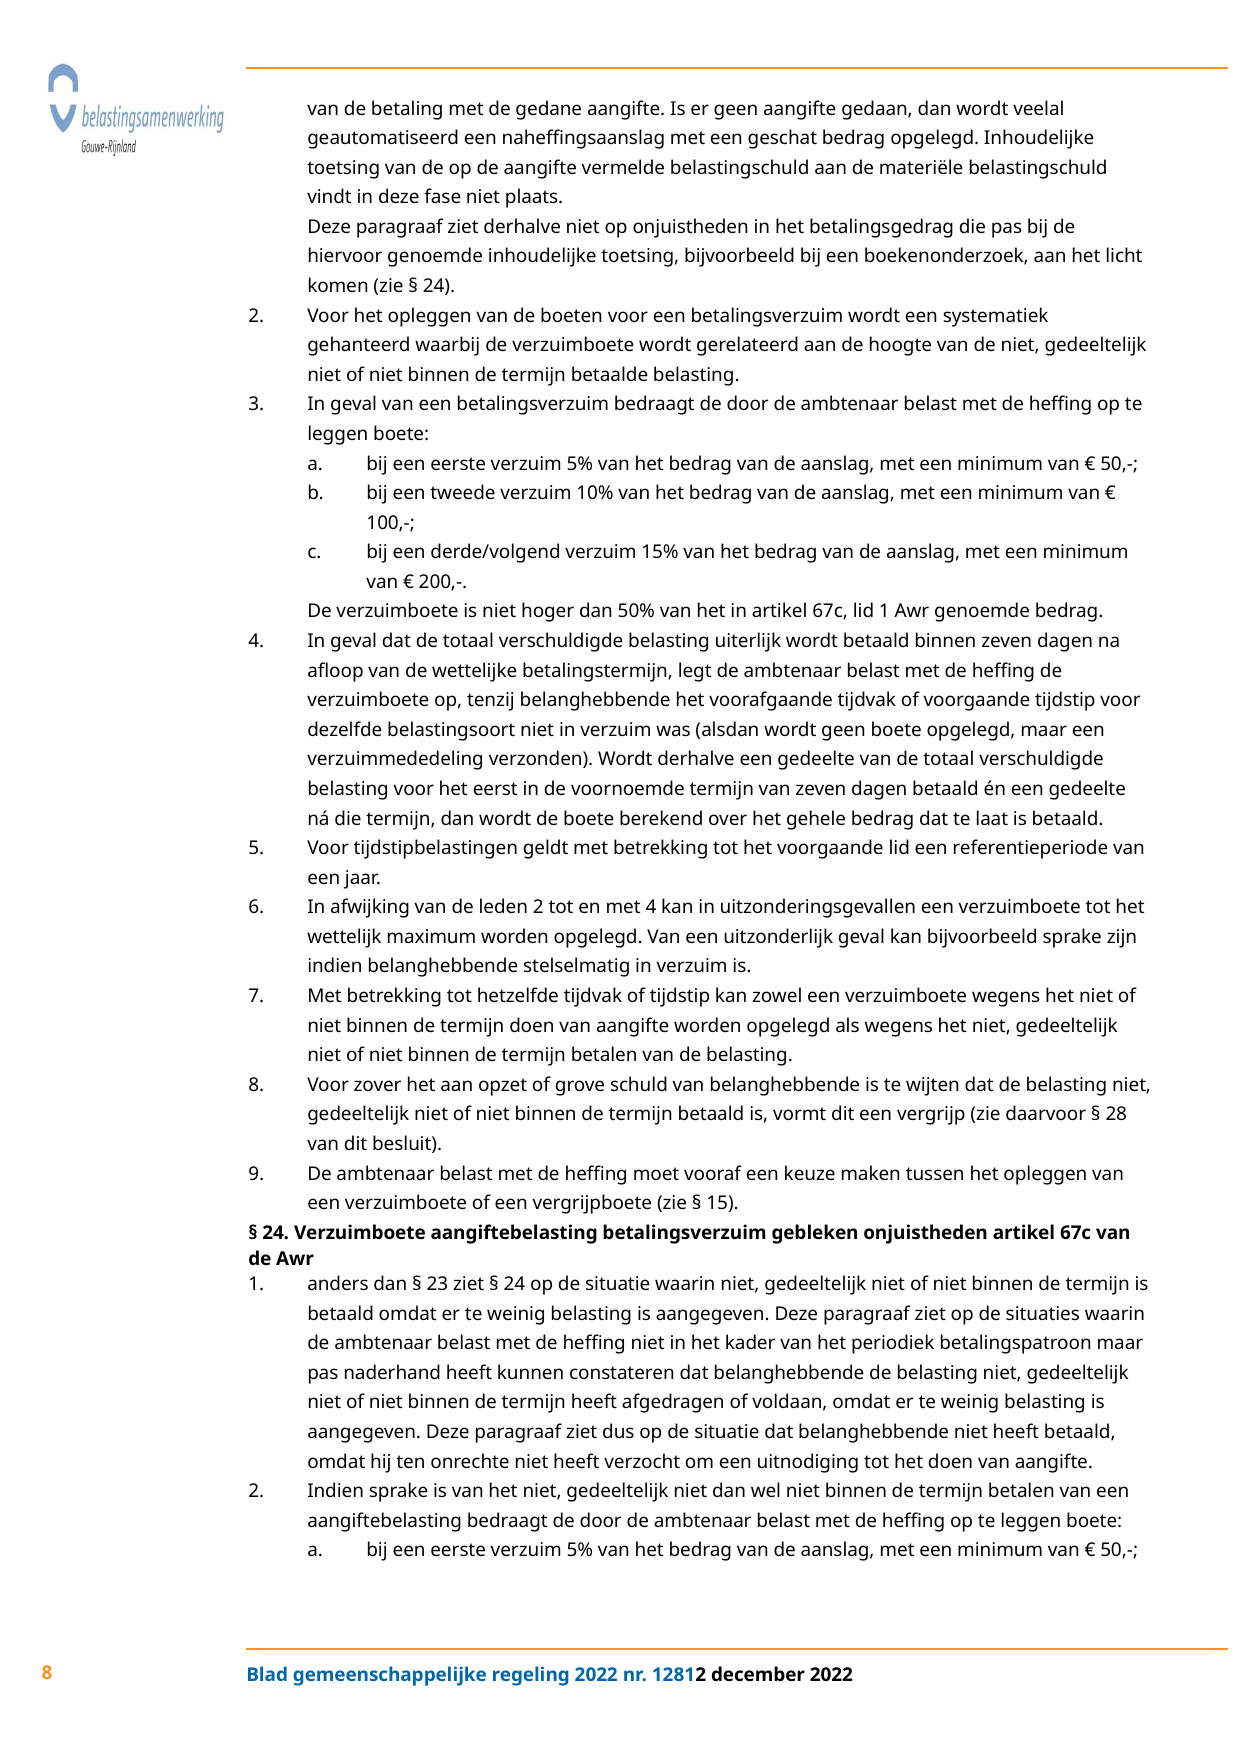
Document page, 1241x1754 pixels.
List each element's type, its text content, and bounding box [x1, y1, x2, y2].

list bij een eerste verzuim 5% van het bedrag van de aanslag, met een minimum van € 50,-; [307, 1537, 1152, 1562]
list In geval dat de totaal verschuldigde belasting uiterlijk wordt betaald binnen zeven dagen na afloop van de wettelijke betalingstermijn, legt de ambtenaar belast met de heffing de verzuimboete op, tenzij belanghebbende het voorafgaande tijdvak of voorgaande tijdstip voor dezelfde belastingsoort niet in verzuim was (alsdan wordt geen boete opgelegd, maar een verzuimmededeling verzonden). Wordt derhalve een gedeelte van de totaal verschuldigde belasting voor het eerst in de voornoemde termijn van zeven dagen betaald én een gedeelte ná die termijn, dan wordt de boete berekend over het gehele bedrag dat te laat is betaald. [248, 627, 1152, 831]
list In afwijking van de leden 2 tot en met 4 kan in uitzonderingsgevallen een verzuimboete tot het wettelijk maximum worden opgelegd. Van een uitzonderlijk geval kan bijvoorbeeld sprake zijn indien belanghebbende stelselmatig in verzuim is. [248, 893, 1152, 978]
list Voor tijdstipbelastingen geldt met betrekking tot het voorgaande lid een referentieperiode van een jaar. [248, 834, 1152, 890]
list Voor het opleggen van de boeten voor een betalingsverzuim wordt een systematiek gehanteerd waarbij de verzuimboete wordt gerelateerd aan de hoogte van de niet, gedeeltelijk niet of niet binnen de termijn betaalde belasting. [248, 302, 1152, 387]
list Indien sprake is van het niet, gedeeltelijk niet dan wel niet binnen de termijn betalen van een aangiftebelasting bedraagt de door de ambtenaar belast met de heffing op te leggen boete: [248, 1477, 1152, 1533]
text § 24. Verzuimboete aangiftebelasting betalingsverzuim gebleken onjuistheden artikel 67c van de Awr [248, 1219, 1152, 1270]
list De verzuimboete is niet hoger dan 50% van het in artikel 67c, lid 1 Awr genoemde bedrag. [248, 598, 1152, 623]
list De ambtenaar belast met de heffing moet vooraf een keuze maken tussen het opleggen van een verzuimboete of een vergrijpboete (zie § 15). [248, 1160, 1152, 1215]
list Met betrekking tot hetzelfde tijdvak of tijdstip kan zowel een verzuimboete wegens het niet of niet binnen de termijn doen van aangifte worden opgelegd als wegens het niet, gedeeltelijk niet of niet binnen de termijn betalen van de belasting. [248, 982, 1152, 1067]
list Deze paragraaf ziet derhalve niet op onjuistheden in het betalingsgedrag die pas bij de hiervoor genoemde inhoudelijke toetsing, bijvoorbeeld bij een boekenonderzoek, aan het licht komen (zie § 24). [248, 213, 1152, 298]
list Voor zover het aan opzet of grove schuld van belanghebbende is te wijten dat de belasting niet, gedeeltelijk niet of niet binnen de termijn betaald is, vormt dit een vergrijp (zie daarvoor § 28 van dit besluit). [248, 1071, 1152, 1156]
list van de betaling met de gedane aangifte. Is er geen aangifte gedaan, dan wordt veelal geautomatiseerd een naheffingsaanslag met een geschat bedrag opgelegd. Inhoudelijke toetsing van de op de aangifte vermelde belastingschuld aan de materiële belastingschuld vindt in deze fase niet plaats. [248, 95, 1152, 209]
list bij een eerste verzuim 5% van het bedrag van de aanslag, met een minimum van € 50,-; [307, 450, 1152, 476]
list bij een derde/volgend verzuim 15% van het bedrag van de aanslag, met een minimum van € 200,-. [307, 538, 1152, 594]
picture [41, 47, 231, 172]
list anders dan § 23 ziet § 24 op de situatie waarin niet, gedeeltelijk niet of niet binnen de termijn is betaald omdat er te weinig belasting is aangegeven. Deze paragraaf ziet op de situaties waarin de ambtenaar belast met de heffing niet in het kader van het periodiek betalingspatroon maar pas naderhand heeft kunnen constateren dat belanghebbende de belasting niet, gedeeltelijk niet of niet binnen de termijn heeft afgedragen of voldaan, omdat er te weinig belasting is aangegeven. Deze paragraaf ziet dus op de situatie dat belanghebbende niet heeft betaald, omdat hij ten onrechte niet heeft verzocht om een uitnodiging tot het doen van aangifte. [248, 1270, 1152, 1474]
list In geval van een betalingsverzuim bedraagt de door de ambtenaar belast met de heffing op te leggen boete: [248, 391, 1152, 446]
list bij een tweede verzuim 10% van het bedrag van de aanslag, met een minimum van € 100,-; [307, 479, 1152, 535]
